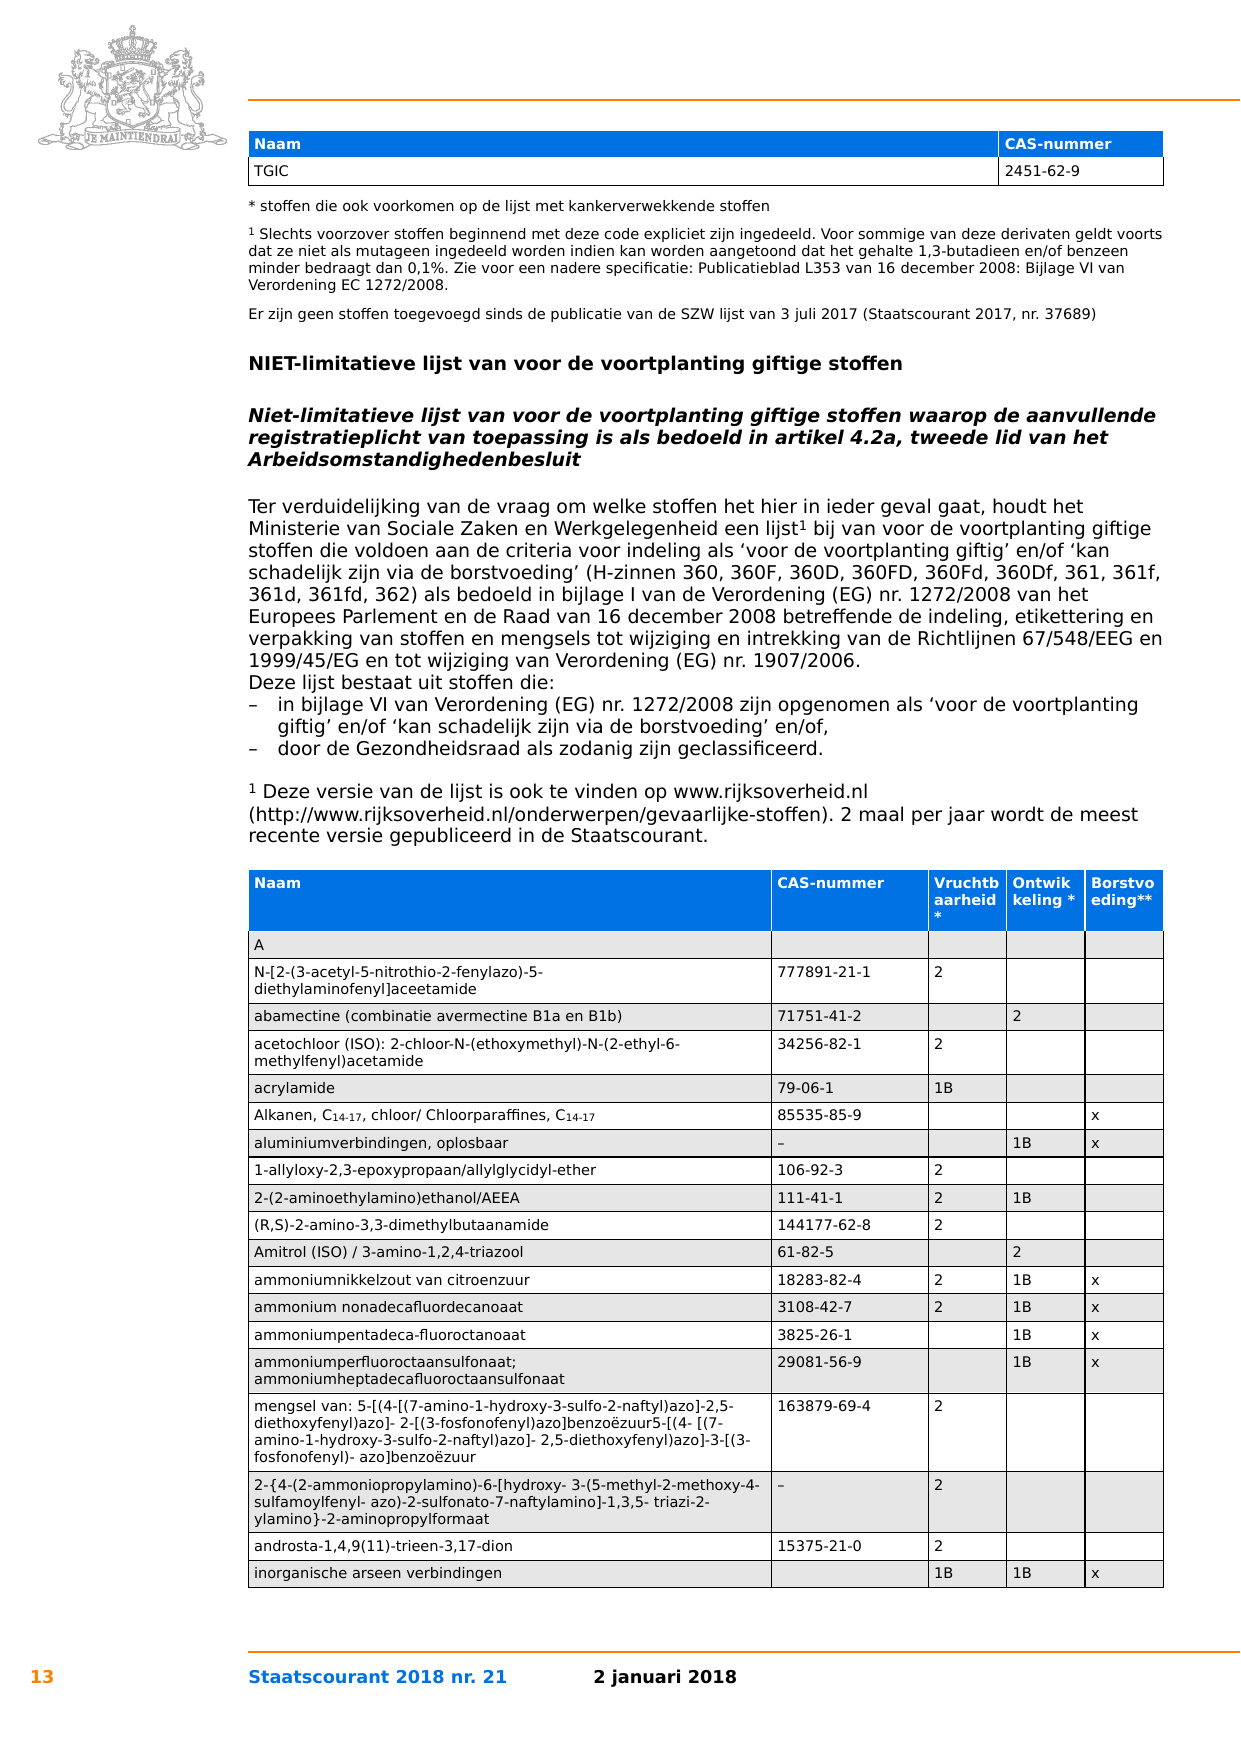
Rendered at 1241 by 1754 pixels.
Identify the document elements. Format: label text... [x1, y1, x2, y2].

table_cell 2451-62-9 [999, 158, 1163, 185]
table_cell 144177-62-8 [772, 1212, 928, 1238]
table_cell [1007, 1158, 1084, 1184]
text – in bijlage VI van Verordening (EG) nr. 1272/2008 zijn opgenomen als ‘voor de voortplanting giftig’ en/of ‘kan schadelijk zijn via de borstvoeding’ en/of, [248, 694, 1163, 738]
table_cell – [772, 1130, 928, 1156]
table_cell androsta-1,4,9(11)-trieen-3,17-dion [249, 1533, 771, 1559]
table_cell 2 [929, 1533, 1006, 1559]
table_header Naam [249, 131, 998, 157]
table_cell [929, 1103, 1006, 1129]
table_cell [1086, 1472, 1163, 1532]
table_cell TGIC [249, 158, 998, 185]
table_cell [929, 1004, 1006, 1030]
text 1 Deze versie van de lijst is ook te vinden op www.rijksoverheid.nl (http://www.rijksoverheid.nl/onderwerpen/gevaarlijke-stoffen). 2 maal per jaar wordt de meest recente versie gepubliceerd in de Staatscourant. [248, 781, 1163, 847]
table_cell 1B [1007, 1130, 1084, 1156]
table_cell * stoffen die ook voorkomen op de lijst met kankerverwekkende stoffen 1 Slechts voorzover stoffen beginnend met deze code expliciet zijn ingedeeld. Voor sommige van deze derivaten geldt voorts dat ze niet als mutageen ingedeeld worden indien kan worden aangetoond dat het gehalte 1,3-butadieen en/of benzeen minder bedraagt dan 0,1%. Zie voor een nadere specificatie: Publicatieblad L353 van 16 december 2008: Bijlage VI van Verordening EC 1272/2008. Er zijn geen stoffen toegevoegd sinds de publicatie van de SZW lijst van 3 juli 2017 (Staatscourant 2017, nr. 37689) [248, 186, 1163, 323]
table_cell x [1086, 1103, 1163, 1129]
table_cell 79-06-1 [772, 1075, 928, 1102]
table_cell 777891-21-1 [772, 959, 928, 1002]
table_cell ammonium nonadecafluordecanoaat [249, 1294, 771, 1321]
table_cell acetochloor (ISO): 2-chloor-N-(ethoxymethyl)-N-(2-ethyl-6-methylfenyl)acetamide [249, 1031, 771, 1074]
table_header Ontwikkeling * [1007, 870, 1084, 931]
table_cell 2 [929, 1212, 1006, 1238]
table_header CAS-nummer [999, 131, 1163, 157]
table_cell 29081-56-9 [772, 1349, 928, 1392]
table_cell [1086, 1075, 1163, 1102]
table_cell [1086, 959, 1163, 1002]
table_cell [929, 1322, 1006, 1348]
table_cell [1086, 1004, 1163, 1030]
table_cell 3108-42-7 [772, 1294, 928, 1321]
table_cell abamectine (combinatie avermectine B1a en B1b) [249, 1004, 771, 1030]
table_cell x [1086, 1294, 1163, 1321]
table_cell 2 [929, 1472, 1006, 1532]
table_cell 34256-82-1 [772, 1031, 928, 1074]
table_cell 2 [1007, 1240, 1084, 1266]
table_cell Amitrol (ISO) / 3-amino-1,2,4-triazool [249, 1240, 771, 1266]
table_cell 1B [929, 1075, 1006, 1102]
table_cell 1B [1007, 1561, 1084, 1587]
table_cell ammoniumpentadeca-fluoroctanoaat [249, 1322, 771, 1348]
table_cell [1007, 1075, 1084, 1102]
table_header Borstvoeding** [1086, 870, 1163, 931]
table_cell [1086, 1394, 1163, 1471]
table_header CAS-nummer [772, 870, 928, 931]
table_cell [1007, 959, 1084, 1002]
table_header Vruchtbaarheid * [929, 870, 1006, 931]
table_cell [1086, 1031, 1163, 1074]
table_cell 2 [1007, 1004, 1084, 1030]
table_cell 1B [1007, 1322, 1084, 1348]
picture [38, 25, 227, 150]
table_cell x [1086, 1561, 1163, 1587]
table_cell [772, 1561, 928, 1587]
table_cell [1007, 1103, 1084, 1129]
table_cell ammoniumperfluoroctaansulfonaat; ammoniumheptadecafluoroctaansulfonaat [249, 1349, 771, 1392]
table_cell 1-allyloxy-2,3-epoxypropaan/allylglycidyl-ether [249, 1158, 771, 1184]
subtitle NIET-limitatieve lijst van voor de voortplanting giftige stoffen [248, 353, 1163, 375]
table_cell [1086, 1158, 1163, 1184]
table_cell [1086, 1533, 1163, 1559]
table_cell [929, 1240, 1006, 1266]
subtitle Niet-limitatieve lijst van voor de voortplanting giftige stoffen waarop de aanvullende registratieplicht van toepassing is als bedoeld in artikel 4.2a, tweede lid van het Arbeidsomstandighedenbesluit [248, 405, 1163, 471]
table_cell 2-(2-aminoethylamino)ethanol/AEEA [249, 1185, 771, 1211]
table_cell 18283-82-4 [772, 1267, 928, 1293]
table_cell [1086, 1185, 1163, 1211]
table_cell 1B [1007, 1185, 1084, 1211]
table_cell – [772, 1472, 928, 1532]
table_cell 3825-26-1 [772, 1322, 928, 1348]
table_cell [1007, 1533, 1084, 1559]
table_cell 163879-69-4 [772, 1394, 928, 1471]
table_cell 85535-85-9 [772, 1103, 928, 1129]
table_cell aluminiumverbindingen, oplosbaar [249, 1130, 771, 1156]
table_cell 1B [1007, 1349, 1084, 1392]
table_cell ammoniumnikkelzout van citroenzuur [249, 1267, 771, 1293]
table_cell N-[2-(3-acetyl-5-nitrothio-2-fenylazo)-5-diethylaminofenyl]aceetamide [249, 959, 771, 1002]
table_cell [1007, 932, 1084, 958]
table_cell 1B [929, 1561, 1006, 1587]
table_cell 1B [1007, 1267, 1084, 1293]
table_cell 2 [929, 1185, 1006, 1211]
table_cell [772, 932, 928, 958]
table_cell [1007, 1472, 1084, 1532]
table_cell 106-92-3 [772, 1158, 928, 1184]
table_cell [1086, 1240, 1163, 1266]
table_cell x [1086, 1267, 1163, 1293]
table_cell 1B [1007, 1294, 1084, 1321]
table_cell mengsel van: 5-[(4-[(7-amino-1-hydroxy-3-sulfo-2-naftyl)azo]-2,5-diethoxyfenyl)azo]- 2-[(3-fosfonofenyl)azo]benzoëzuur5-[(4- [(7-amino-1-hydroxy-3-sulfo-2-naftyl)azo]- 2,5-diethoxyfenyl)azo]-3-[(3-fosfonofenyl)- azo]benzoëzuur [249, 1394, 771, 1471]
table_cell 2 [929, 1267, 1006, 1293]
table_cell [1086, 932, 1163, 958]
table_cell acrylamide [249, 1075, 771, 1102]
table_cell Alkanen, C14-17, chloor/ Chloorparaffines, C14-17 [249, 1103, 771, 1129]
table_cell 2 [929, 1394, 1006, 1471]
table_cell 2 [929, 1294, 1006, 1321]
table_cell [1007, 1394, 1084, 1471]
table_cell x [1086, 1322, 1163, 1348]
table_cell 2 [929, 1158, 1006, 1184]
text – door de Gezondheidsraad als zodanig zijn geclassificeerd. [248, 738, 1163, 759]
table_cell (R,S)-2-amino-3,3-dimethylbutaanamide [249, 1212, 771, 1238]
text Ter verduidelijking van de vraag om welke stoffen het hier in ieder geval gaat, houdt het Ministerie van Sociale Zaken en Werkgelegenheid een lijst1 bij van voor de voortplanting giftige stoffen die voldoen aan de criteria voor indeling als ‘voor de voortplanting giftig’ en/of ‘kan schadelijk zijn via de borstvoeding’ (H-zinnen 360, 360F, 360D, 360FD, 360Fd, 360Df, 361, 361f, 361d, 361fd, 362) als bedoeld in bijlage I van de Verordening (EG) nr. 1272/2008 van het Europees Parlement en de Raad van 16 december 2008 betreffende de indeling, etikettering en verpakking van stoffen en mengsels tot wijziging en intrekking van de Richtlijnen 67/548/EEG en 1999/45/EG en tot wijziging van Verordening (EG) nr. 1907/2006. [248, 496, 1163, 672]
table_cell [929, 932, 1006, 958]
table_cell [1007, 1212, 1084, 1238]
table_cell 111-41-1 [772, 1185, 928, 1211]
table_cell inorganische arseen verbindingen [249, 1561, 771, 1587]
table_cell 2-{4-(2-ammoniopropylamino)-6-[hydroxy- 3-(5-methyl-2-methoxy-4-sulfamoylfenyl- azo)-2-sulfonato-7-naftylamino]-1,3,5- triazi-2-ylamino}-2-aminopropylformaat [249, 1472, 771, 1532]
table_cell 71751-41-2 [772, 1004, 928, 1030]
table_cell [929, 1130, 1006, 1156]
table_cell x [1086, 1130, 1163, 1156]
table_cell 15375-21-0 [772, 1533, 928, 1559]
table_cell [1086, 1212, 1163, 1238]
table_cell 2 [929, 959, 1006, 1002]
table_cell x [1086, 1349, 1163, 1392]
table_cell 61-82-5 [772, 1240, 928, 1266]
table_header Naam [249, 870, 771, 931]
table_cell [929, 1349, 1006, 1392]
text Deze lijst bestaat uit stoffen die: [248, 672, 1163, 694]
table_cell [1007, 1031, 1084, 1074]
table_cell A [249, 932, 771, 958]
table_cell 2 [929, 1031, 1006, 1074]
